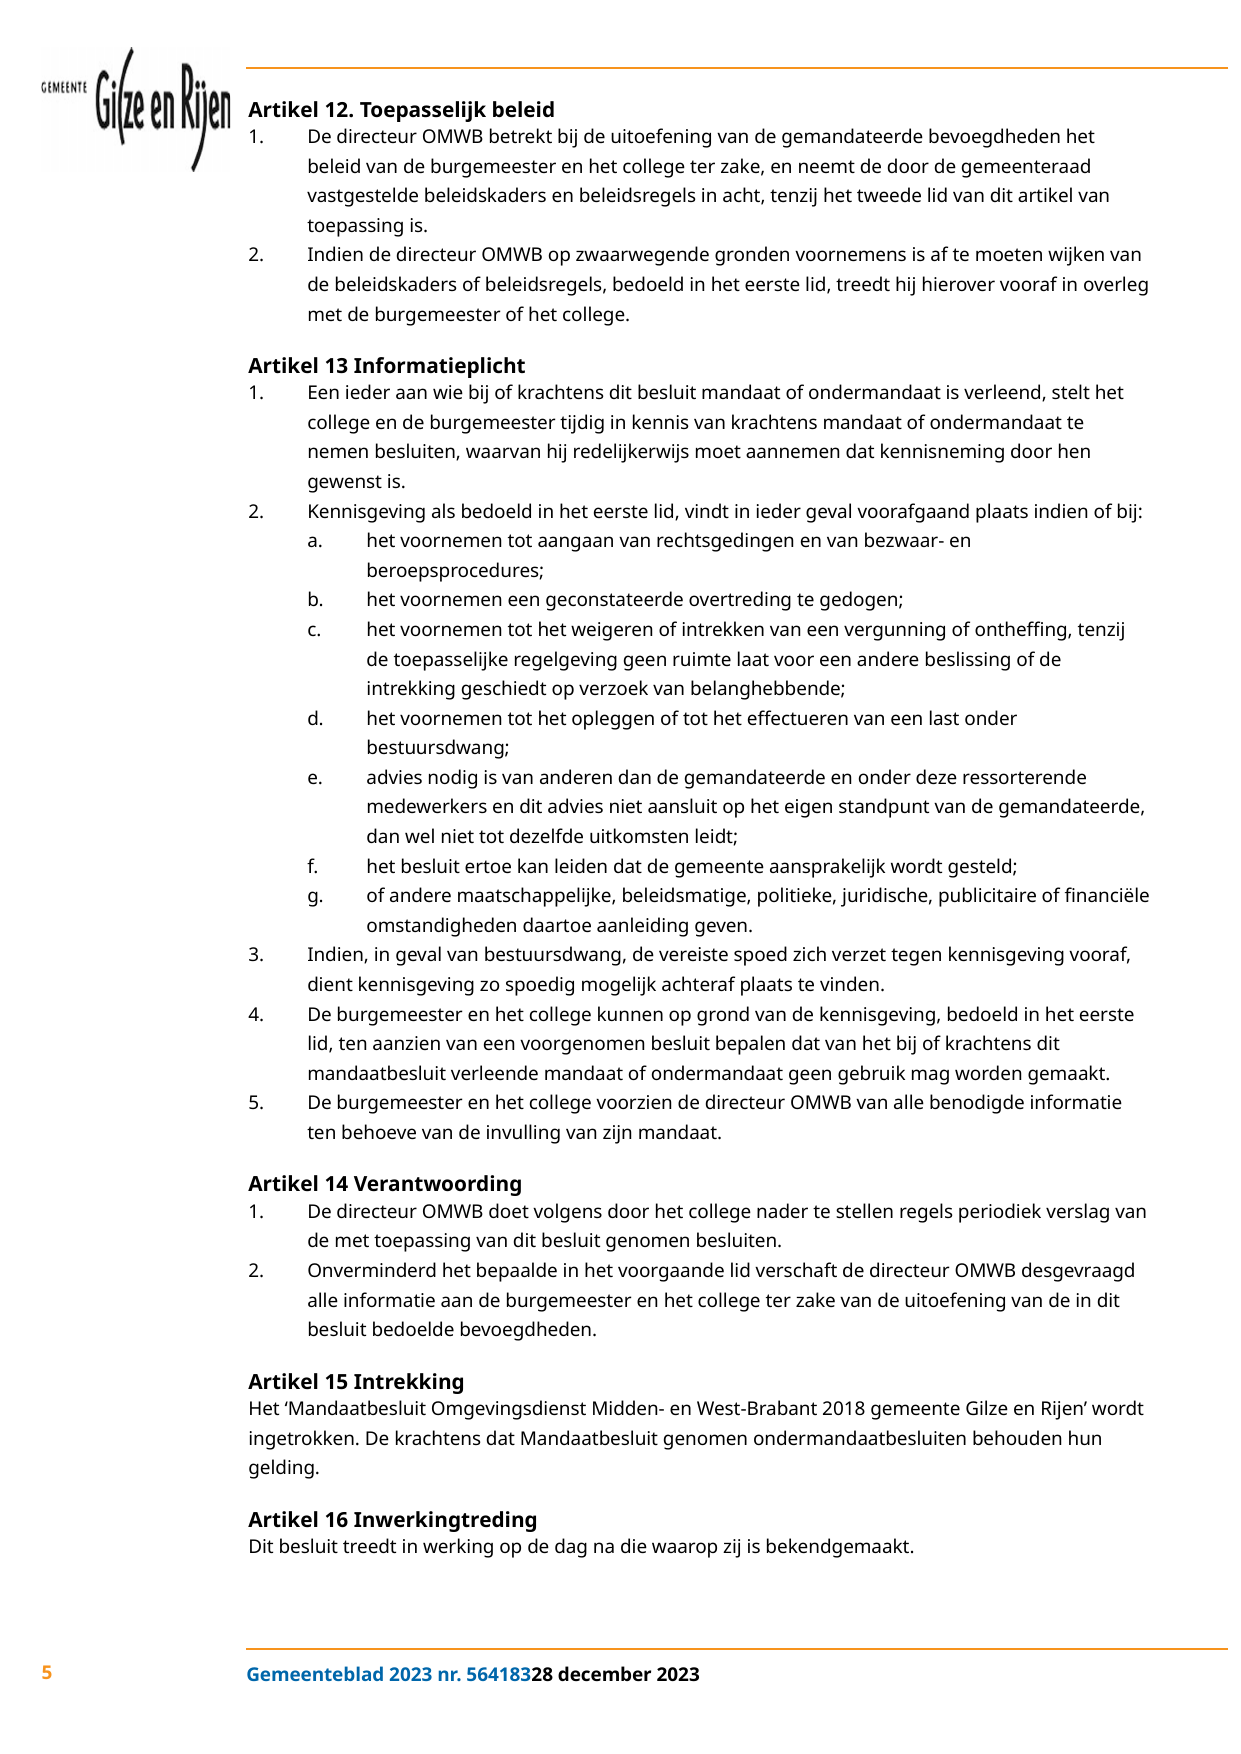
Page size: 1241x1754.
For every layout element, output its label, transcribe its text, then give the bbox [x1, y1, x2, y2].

list Kennisgeving als bedoeld in het eerste lid, vindt in ieder geval voorafgaand plaats indien of bij: [248, 498, 1152, 524]
list het voornemen tot aangaan van rechtsgedingen en van bezwaar- en beroepsprocedures; [307, 527, 1152, 583]
list De directeur OMWB doet volgens door het college nader te stellen regels periodiek verslag van de met toepassing van dit besluit genomen besluiten. [248, 1198, 1152, 1253]
list het voornemen tot het opleggen of tot het effectueren van een last onder bestuursdwang; [307, 705, 1152, 760]
list of andere maatschappelijke, beleidsmatige, politieke, juridische, publicitaire of financiële omstandigheden daartoe aanleiding geven. [307, 882, 1152, 938]
list Indien de directeur OMWB op zwaarwegende gronden voornemens is af te moeten wijken van de beleidskaders of beleidsregels, bedoeld in het eerste lid, treedt hij hierover vooraf in overleg met de burgemeester of het college. [248, 242, 1152, 326]
list Onverminderd het bepaalde in het voorgaande lid verschaft de directeur OMWB desgevraagd alle informatie aan de burgemeester en het college ter zake van de uitoefening van de in dit besluit bedoelde bevoegdheden. [248, 1257, 1152, 1342]
list het voornemen tot het weigeren of intrekken van een vergunning of ontheffing, tenzij de toepasselijke regelgeving geen ruimte laat voor een andere beslissing of de intrekking geschiedt op verzoek van belanghebbende; [307, 616, 1152, 701]
text Artikel 15 Intrekking [248, 1367, 1152, 1395]
list advies nodig is van anderen dan de gemandateerde en onder deze ressorterende medewerkers en dit advies niet aansluit op het eigen standpunt van de gemandateerde, dan wel niet tot dezelfde uitkomsten leidt; [307, 764, 1152, 849]
text Artikel 14 Verantwoording [248, 1169, 1152, 1198]
text Artikel 12. Toepasselijk beleid [248, 95, 1152, 123]
text Het ‘Mandaatbesluit Omgevingsdienst Midden- en West-Brabant 2018 gemeente Gilze en Rijen’ wordt ingetrokken. De krachtens dat Mandaatbesluit genomen ondermandaatbesluiten behouden hun gelding. [248, 1395, 1152, 1480]
list Indien, in geval van bestuursdwang, de vereiste spoed zich verzet tegen kennisgeving vooraf, dient kennisgeving zo spoedig mogelijk achteraf plaats te vinden. [248, 942, 1152, 997]
list het voornemen een geconstateerde overtreding te gedogen; [307, 587, 1152, 612]
list Een ieder aan wie bij of krachtens dit besluit mandaat of ondermandaat is verleend, stelt het college en de burgemeester tijdig in kennis van krachtens mandaat of ondermandaat te nemen besluiten, waarvan hij redelijkerwijs moet aannemen dat kennisneming door hen gewenst is. [248, 379, 1152, 494]
list De burgemeester en het college kunnen op grond van de kennisgeving, bedoeld in het eerste lid, ten aanzien van een voorgenomen besluit bepalen dat van het bij of krachtens dit mandaatbesluit verleende mandaat of ondermandaat geen gebruik mag worden gemaakt. [248, 1001, 1152, 1086]
text Dit besluit treedt in werking op de dag na die waarop zij is bekendgemaakt. [248, 1533, 1152, 1559]
list De burgemeester en het college voorzien de directeur OMWB van alle benodigde informatie ten behoeve van de invulling van zijn mandaat. [248, 1089, 1152, 1145]
list De directeur OMWB betrekt bij de uitoefening van de gemandateerde bevoegdheden het beleid van de burgemeester en het college ter zake, en neemt de door de gemeenteraad vastgestelde beleidskaders en beleidsregels in acht, tenzij het tweede lid van dit artikel van toepassing is. [248, 123, 1152, 238]
list het besluit ertoe kan leiden dat de gemeente aansprakelijk wordt gesteld; [307, 853, 1152, 879]
picture [41, 47, 231, 172]
text Artikel 13 Informatieplicht [248, 351, 1152, 379]
text Artikel 16 Inwerkingtreding [248, 1505, 1152, 1533]
